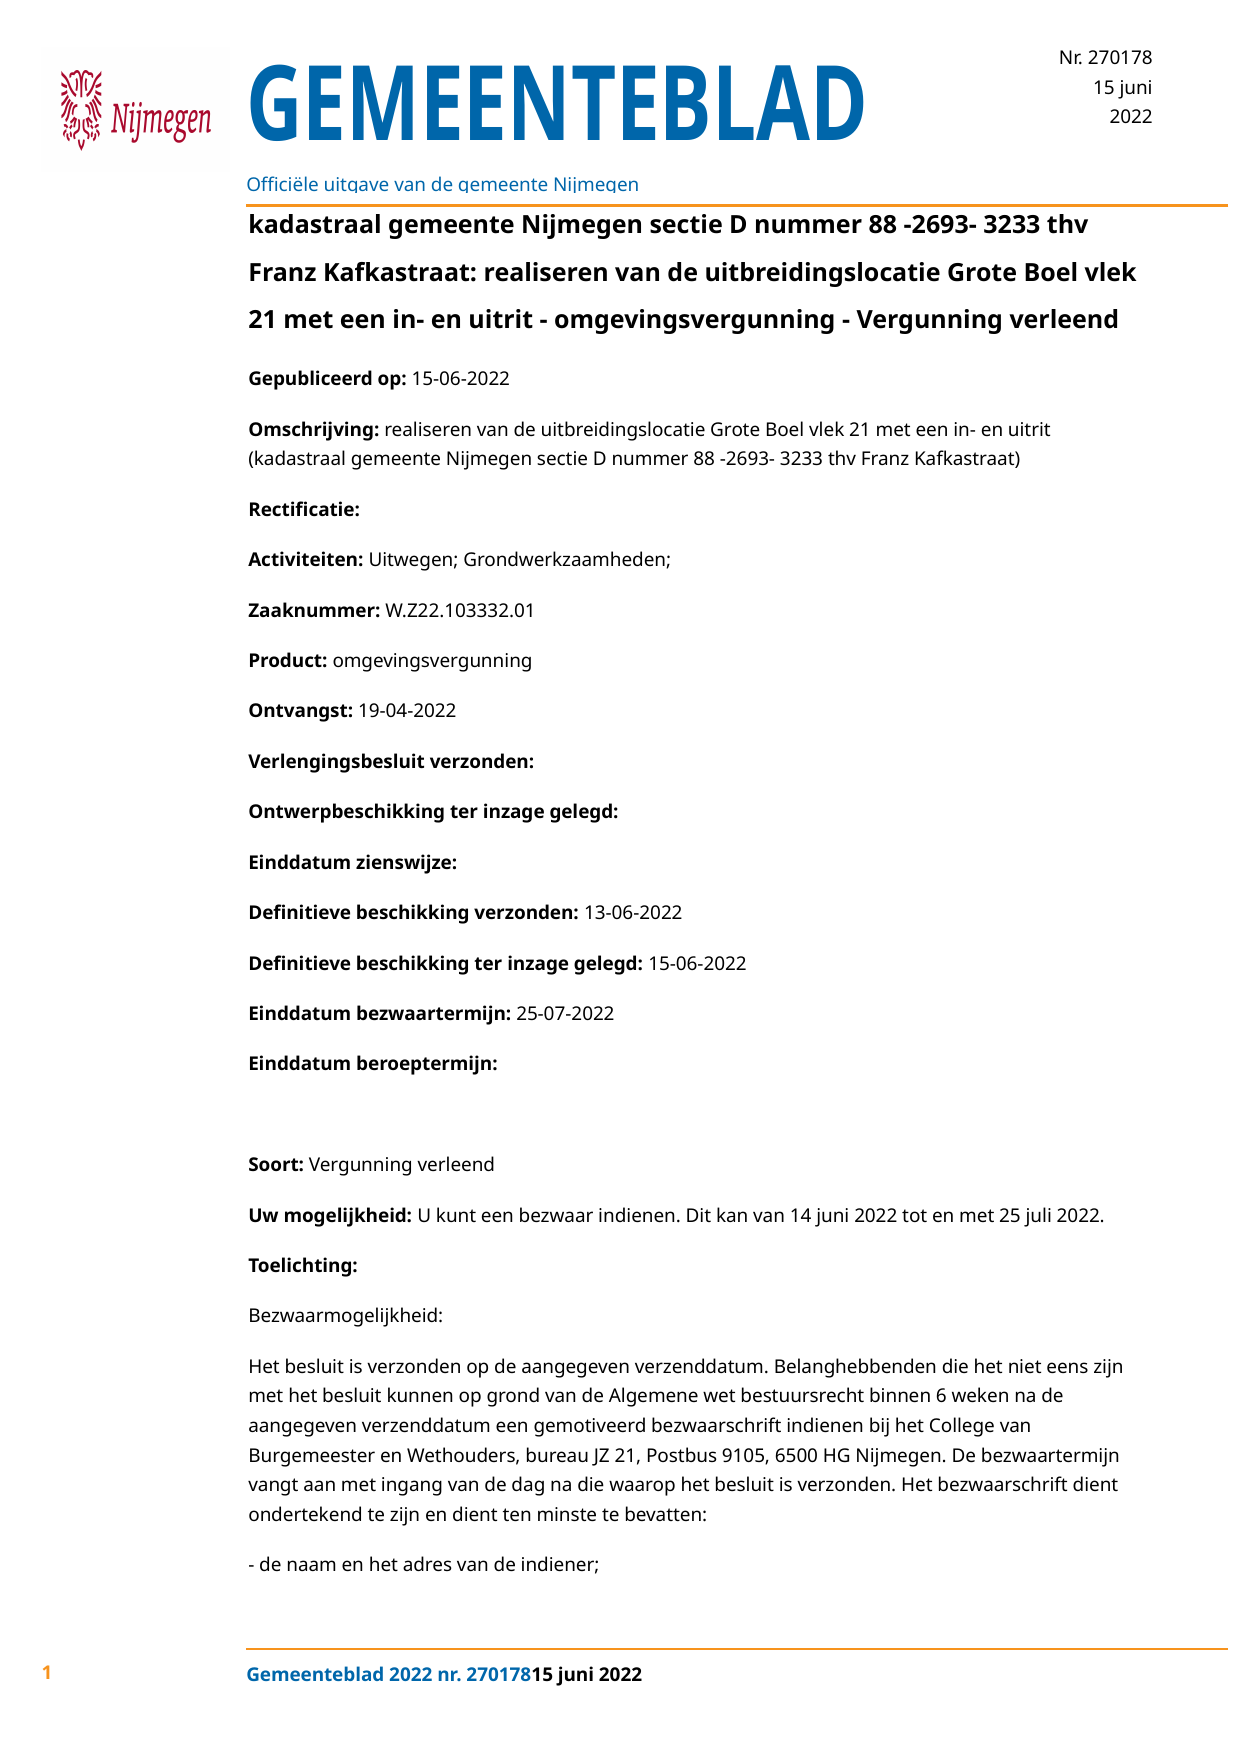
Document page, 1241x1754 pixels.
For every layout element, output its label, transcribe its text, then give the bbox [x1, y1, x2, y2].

text Ontwerpbeschikking ter inzage gelegd: [248, 798, 1152, 824]
text Einddatum zienswijze: [248, 849, 1152, 874]
text - de naam en het adres van de indiener; [248, 1551, 1152, 1577]
text Verlengingsbesluit verzonden: [248, 748, 1152, 774]
text Zaaknummer: W.Z22.103332.01 [248, 597, 1152, 622]
text Definitieve beschikking ter inzage gelegd: 15-06-2022 [248, 950, 1152, 975]
text Einddatum bezwaartermijn: 25-07-2022 [248, 1000, 1152, 1026]
text Uw mogelijkheid: U kunt een bezwaar indienen. Dit kan van 14 juni 2022 tot en met 25 juli 2022. [248, 1202, 1152, 1227]
text Definitieve beschikking verzonden: 13-06-2022 [248, 899, 1152, 925]
text Soort: Vergunning verleend [248, 1151, 1152, 1177]
text Bezwaarmogelijkheid: [248, 1303, 1152, 1328]
text Toelichting: [248, 1252, 1152, 1278]
text Rectificatie: [248, 496, 1152, 522]
text Product: omgevingsvergunning [248, 647, 1152, 673]
text kadastraal gemeente Nijmegen sectie D nummer 88 -2693- 3233 thv Franz Kafkastraat: realiseren van de uitbreidingslocatie Grote Boel vlek 21 met een in- en uitrit - omgevingsvergunning - Vergunning verleend [248, 207, 1152, 336]
text Ontvangst: 19-04-2022 [248, 698, 1152, 723]
text Gepubliceerd op: 15-06-2022 [248, 366, 1152, 391]
text Omschrijving: realiseren van de uitbreidingslocatie Grote Boel vlek 21 met een in- en uitrit (kadastraal gemeente Nijmegen sectie D nummer 88 -2693- 3233 thv Franz Kafkastraat) [248, 416, 1152, 471]
text Activiteiten: Uitwegen; Grondwerkzaamheden; [248, 546, 1152, 572]
text Einddatum beroeptermijn: [248, 1051, 1152, 1076]
text Het besluit is verzonden op de aangegeven verzenddatum. Belanghebbenden die het niet eens zijn met het besluit kunnen op grond van de Algemene wet bestuursrecht binnen 6 weken na de aangegeven verzenddatum een gemotiveerd bezwaarschrift indienen bij het College van Burgemeester en Wethouders, bureau JZ 21, Postbus 9105, 6500 HG Nijmegen. De bezwaartermijn vangt aan met ingang van de dag na die waarop het besluit is verzonden. Het bezwaarschrift dient ondertekend te zijn en dient ten minste te bevatten: [248, 1353, 1152, 1527]
picture [41, 47, 231, 172]
